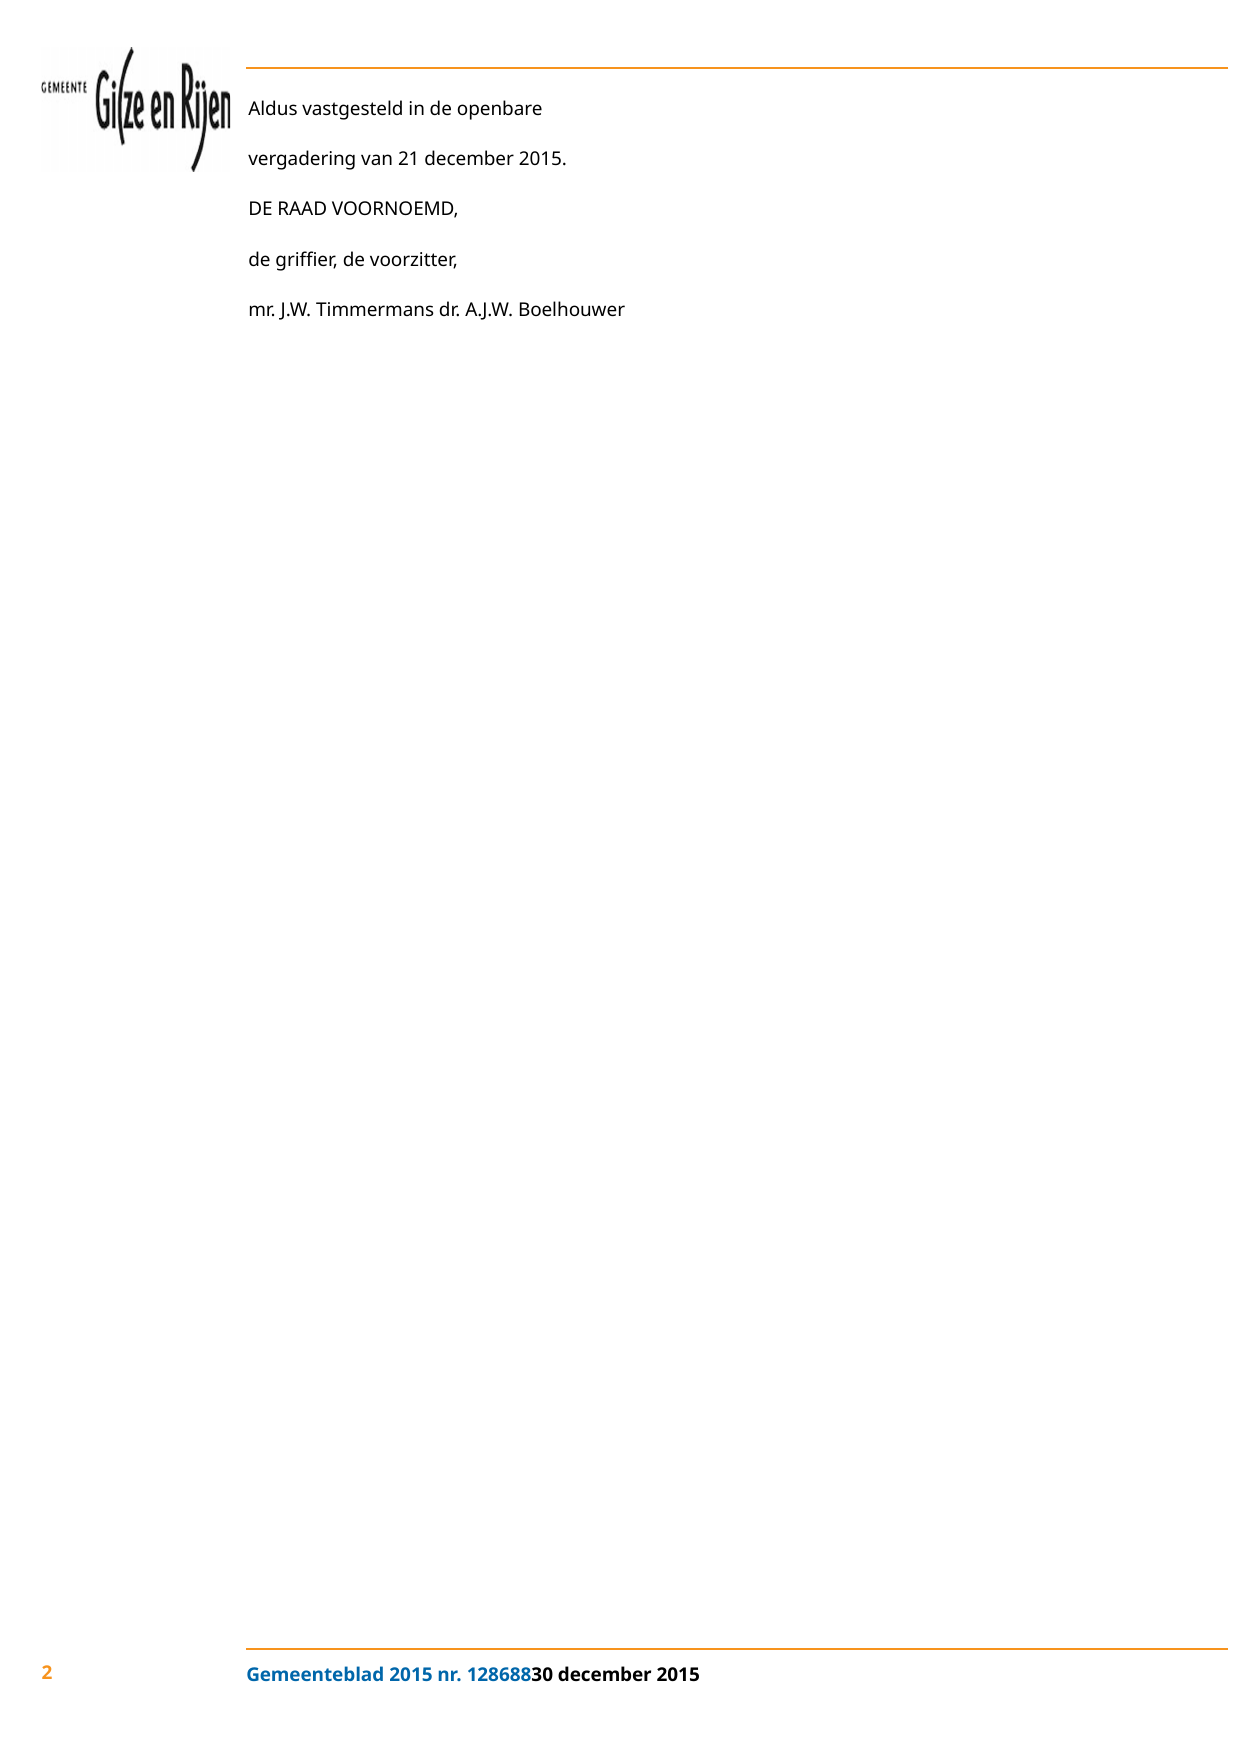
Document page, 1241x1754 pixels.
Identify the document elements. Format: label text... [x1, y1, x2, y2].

text vergadering van 21 december 2015. [248, 145, 1152, 171]
text mr. J.W. Timmermans dr. A.J.W. Boelhouwer [248, 296, 1152, 322]
text de griffier, de voorzitter, [248, 246, 1152, 272]
picture [41, 47, 231, 172]
text Aldus vastgesteld in de openbare [248, 95, 1152, 121]
text DE RAAD VOORNOEMD, [248, 196, 1152, 221]
